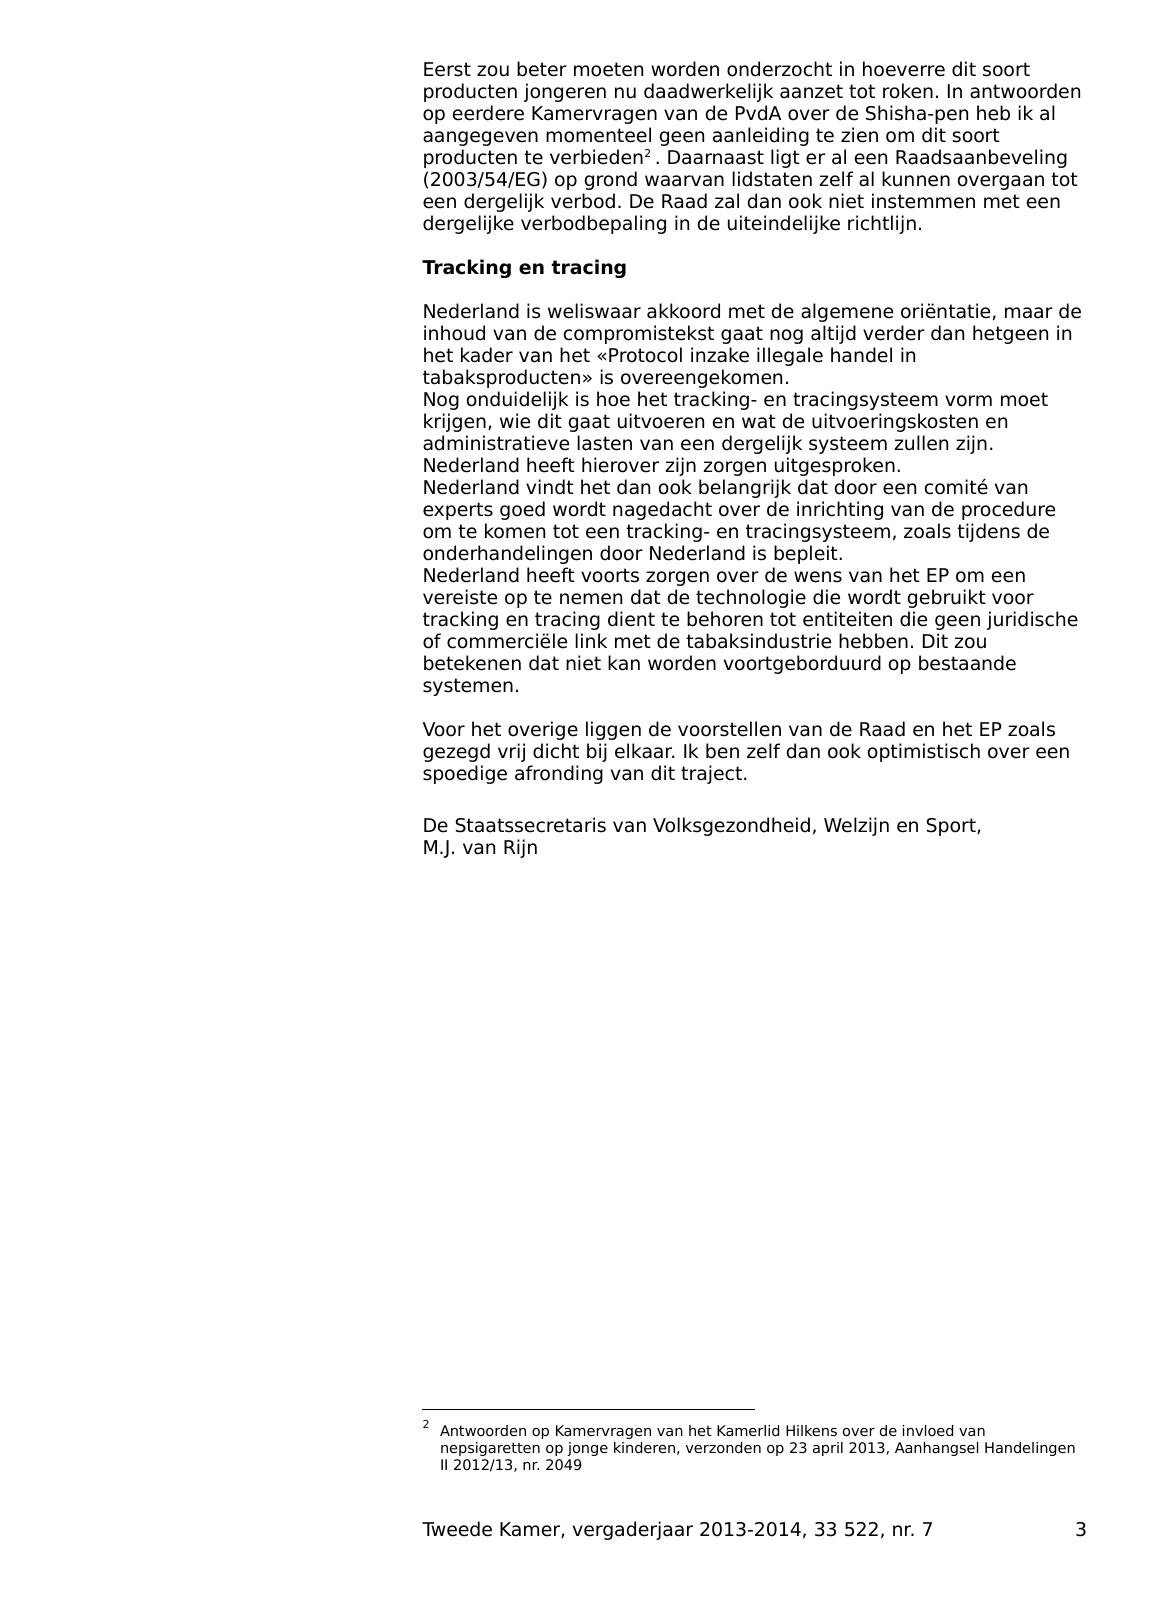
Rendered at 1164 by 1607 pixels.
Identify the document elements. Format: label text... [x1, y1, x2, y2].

text Nederland heeft voorts zorgen over de wens van het EP om een vereiste op te nemen dat de technologie die wordt gebruikt voor tracking en tracing dient te behoren tot entiteiten die geen juridische of commerciële link met de tabaksindustrie hebben. Dit zou betekenen dat niet kan worden voortgeborduurd op bestaande systemen. [422, 565, 1087, 697]
text Nederland vindt het dan ook belangrijk dat door een comité van experts goed wordt nagedacht over de inrichting van de procedure om te komen tot een tracking- en tracingsysteem, zoals tijdens de onderhandelingen door Nederland is bepleit. [422, 477, 1087, 565]
text Nederland is weliswaar akkoord met de algemene oriëntatie, maar de inhoud van de compromistekst gaat nog altijd verder dan hetgeen in het kader van het «Protocol inzake illegale handel in tabaksproducten» is overeengekomen. [422, 301, 1087, 389]
text De Staatssecretaris van Volksgezondheid, Welzijn en Sport, M.J. van Rijn [422, 815, 1087, 859]
text Nog onduidelijk is hoe het tracking- en tracingsysteem vorm moet krijgen, wie dit gaat uitvoeren en wat de uitvoeringskosten en administratieve lasten van een dergelijk systeem zullen zijn. Nederland heeft hierover zijn zorgen uitgesproken. [422, 389, 1087, 477]
text Eerst zou beter moeten worden onderzocht in hoeverre dit soort producten jongeren nu daadwerkelijk aanzet tot roken. In antwoorden op eerdere Kamervragen van de PvdA over de Shisha-pen heb ik al aangegeven momenteel geen aanleiding te zien om dit soort producten te verbieden. Daarnaast ligt er al een Raadsaanbeveling (2003/54/EG) op grond waarvan lidstaten zelf al kunnen overgaan tot een dergelijk verbod. De Raad zal dan ook niet instemmen met een dergelijke verbodbepaling in de uiteindelijke richtlijn. [422, 59, 1087, 235]
text Antwoorden op Kamervragen van het Kamerlid Hilkens over de invloed van nepsigaretten op jonge kinderen, verzonden op 23 april 2013, Aanhangsel Handelingen II 2012/13, nr. 2049 [422, 1418, 1087, 1474]
text Voor het overige liggen de voorstellen van de Raad en het EP zoals gezegd vrij dicht bij elkaar. Ik ben zelf dan ook optimistisch over een spoedige afronding van dit traject. [422, 719, 1087, 785]
subtitle Tracking en tracing [422, 257, 1087, 279]
